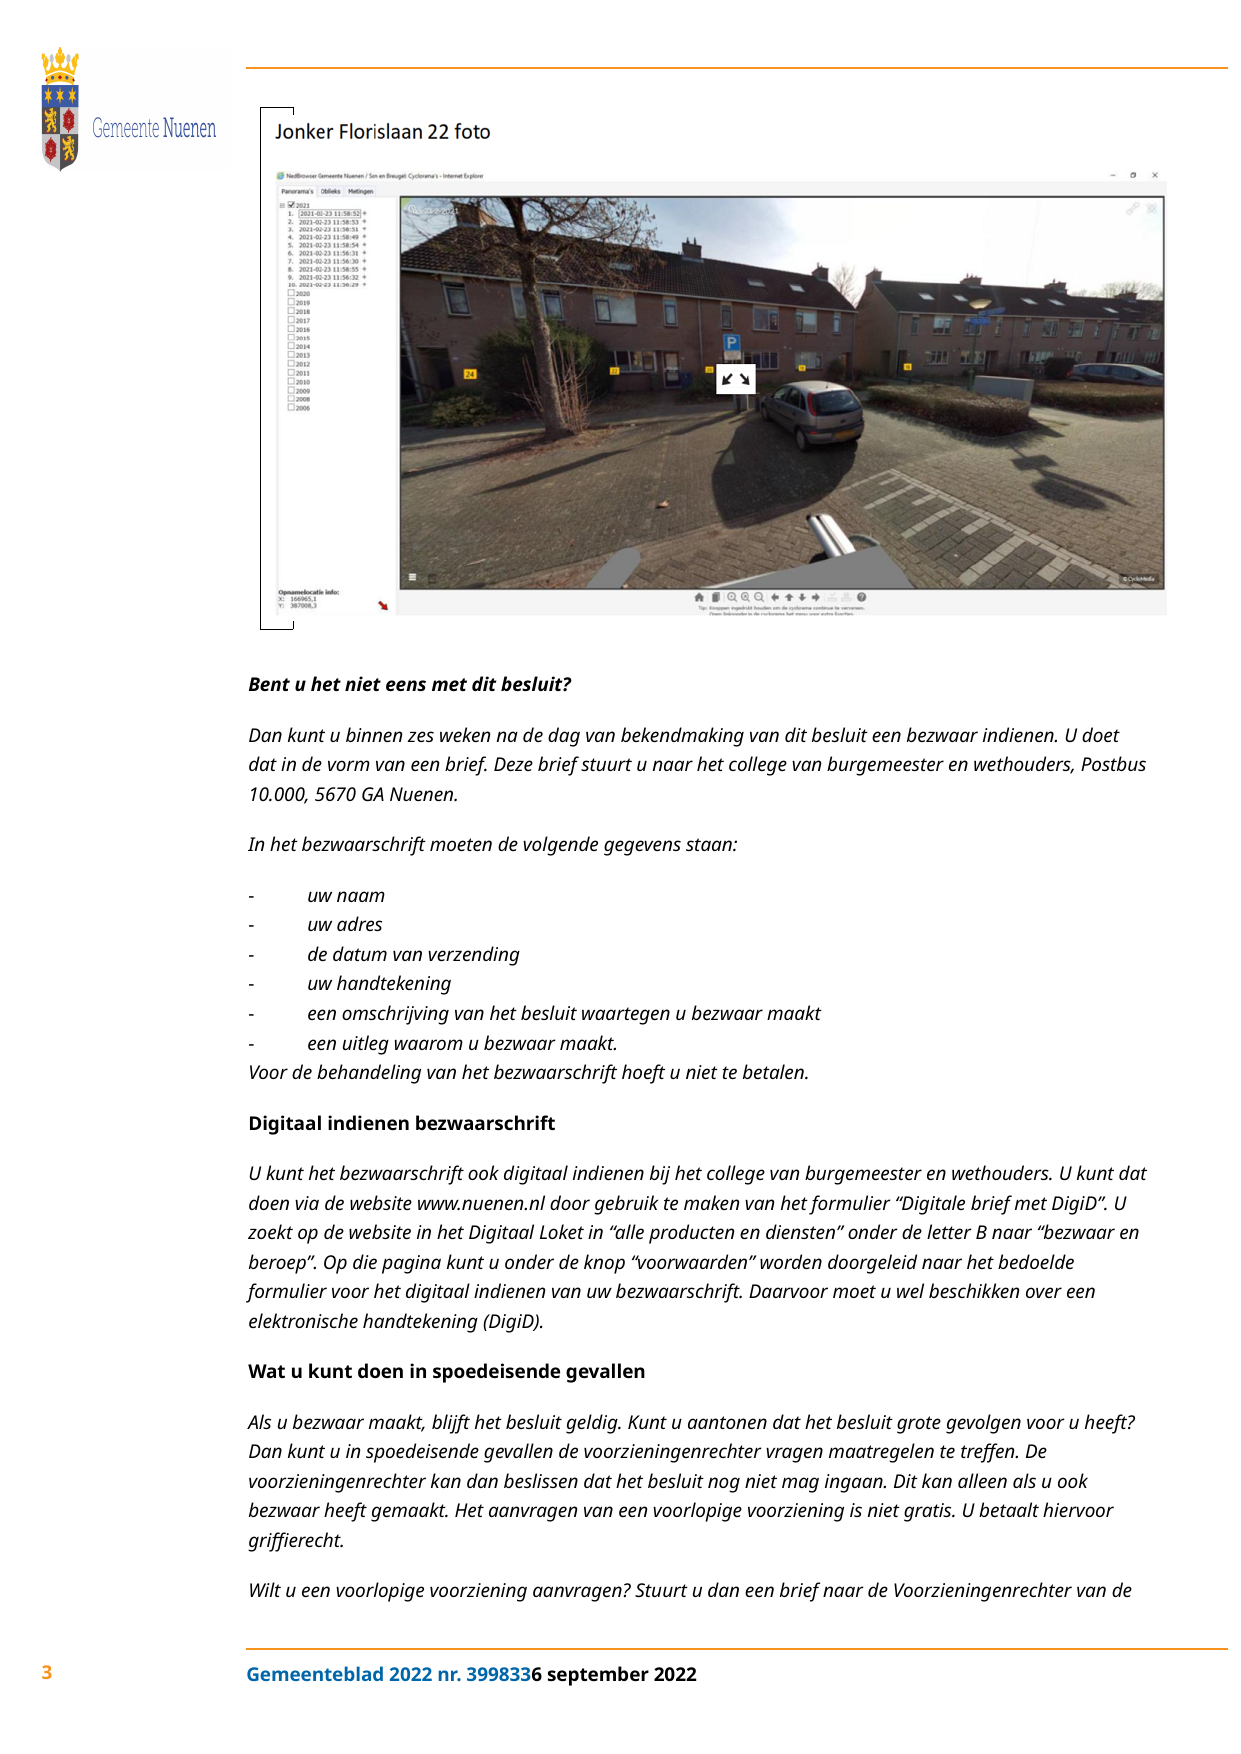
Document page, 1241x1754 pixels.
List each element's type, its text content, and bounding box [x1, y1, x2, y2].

text Dan kunt u binnen zes weken na de dag van bekendmaking van dit besluit een bezwaar indienen. U doet dat in de vorm van een brief. Deze brief stuurt u naar het college van burgemeester en wethouders, Postbus 10.000, 5670 GA Nuenen. [248, 722, 1152, 807]
list een omschrijving van het besluit waartegen u bezwaar maakt [248, 1000, 1152, 1026]
text Wilt u een voorlopige voorziening aanvragen? Stuurt u dan een brief naar de Voorzieningenrechter van de [248, 1578, 1152, 1603]
text Digitaal indienen bezwaarschrift [248, 1110, 1152, 1135]
picture [268, 115, 1173, 621]
list uw handtekening [248, 971, 1152, 996]
list een uitleg waarom u bezwaar maakt. [248, 1030, 1152, 1055]
text Voor de behandeling van het bezwaarschrift hoeft u niet te betalen. [248, 1059, 1152, 1085]
text In het bezwaarschrift moeten de volgende gegevens staan: [248, 831, 1152, 857]
text Als u bezwaar maakt, blijft het besluit geldig. Kunt u aantonen dat het besluit grote gevolgen voor u heeft? Dan kunt u in spoedeisende gevallen de voorzieningenrechter vragen maatregelen te treffen. De voorzieningenrechter kan dan beslissen dat het besluit nog niet mag ingaan. Dit kan alleen als u ook bezwaar heeft gemaakt. Het aanvragen van een voorlopige voorziening is niet gratis. U betaalt hiervoor griffierecht. [248, 1409, 1152, 1553]
list uw adres [248, 911, 1152, 937]
text U kunt het bezwaarschrift ook digitaal indienen bij het college van burgemeester en wethouders. U kunt dat doen via de website www.nuenen.nl door gebruik te maken van het formulier “Digitale brief met DigiD”. U zoekt op de website in het Digitaal Loket in “alle producten en diensten” onder de letter B naar “bezwaar en beroep”. Op die pagina kunt u onder de knop “voorwaarden” worden doorgeleid naar het bedoelde formulier voor het digitaal indienen van uw bezwaarschrift. Daarvoor moet u wel beschikken over een elektronische handtekening (DigiD). [248, 1160, 1152, 1334]
picture [41, 47, 231, 172]
list de datum van verzending [248, 941, 1152, 967]
text Bent u het niet eens met dit besluit? [248, 671, 1152, 697]
text Wat u kunt doen in spoedeisende gevallen [248, 1358, 1152, 1384]
list uw naam [248, 882, 1152, 907]
